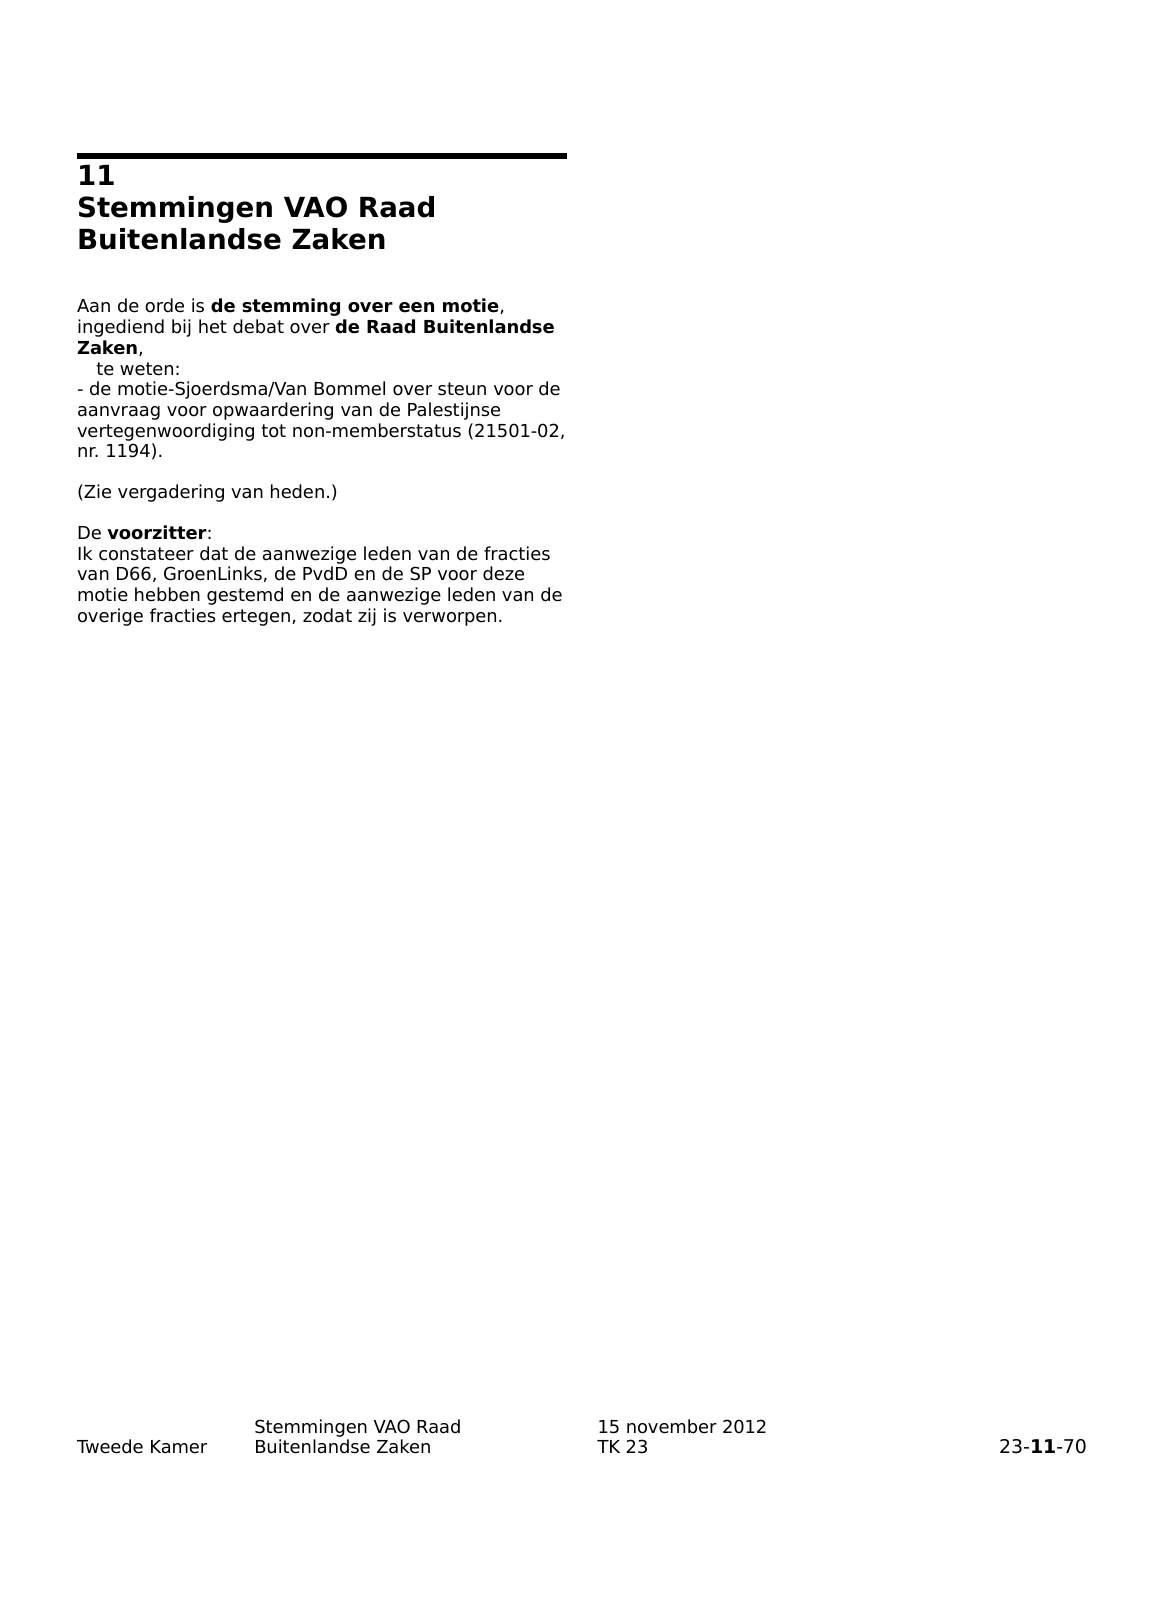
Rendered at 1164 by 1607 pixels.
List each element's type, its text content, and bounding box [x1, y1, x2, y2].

title 11 Stemmingen VAO Raad Buitenlandse Zaken [77, 159, 567, 256]
text te weten: [77, 358, 567, 379]
text (Zie vergadering van heden.) [77, 482, 567, 503]
text Ik constateer dat de aanwezige leden van de fracties van D66, GroenLinks, de PvdD en de SP voor deze motie hebben gestemd en de aanwezige leden van de overige fracties ertegen, zodat zij is verworpen. [77, 543, 567, 626]
text De voorzitter: [77, 523, 567, 543]
text - de motie-Sjoerdsma/Van Bommel over steun voor de aanvraag voor opwaardering van de Palestijnse vertegenwoordiging tot non-memberstatus (21501-02, nr. 1194). [77, 379, 567, 462]
text Aan de orde is de stemming over een motie, ingediend bij het debat over de Raad Buitenlandse Zaken, [77, 296, 567, 358]
